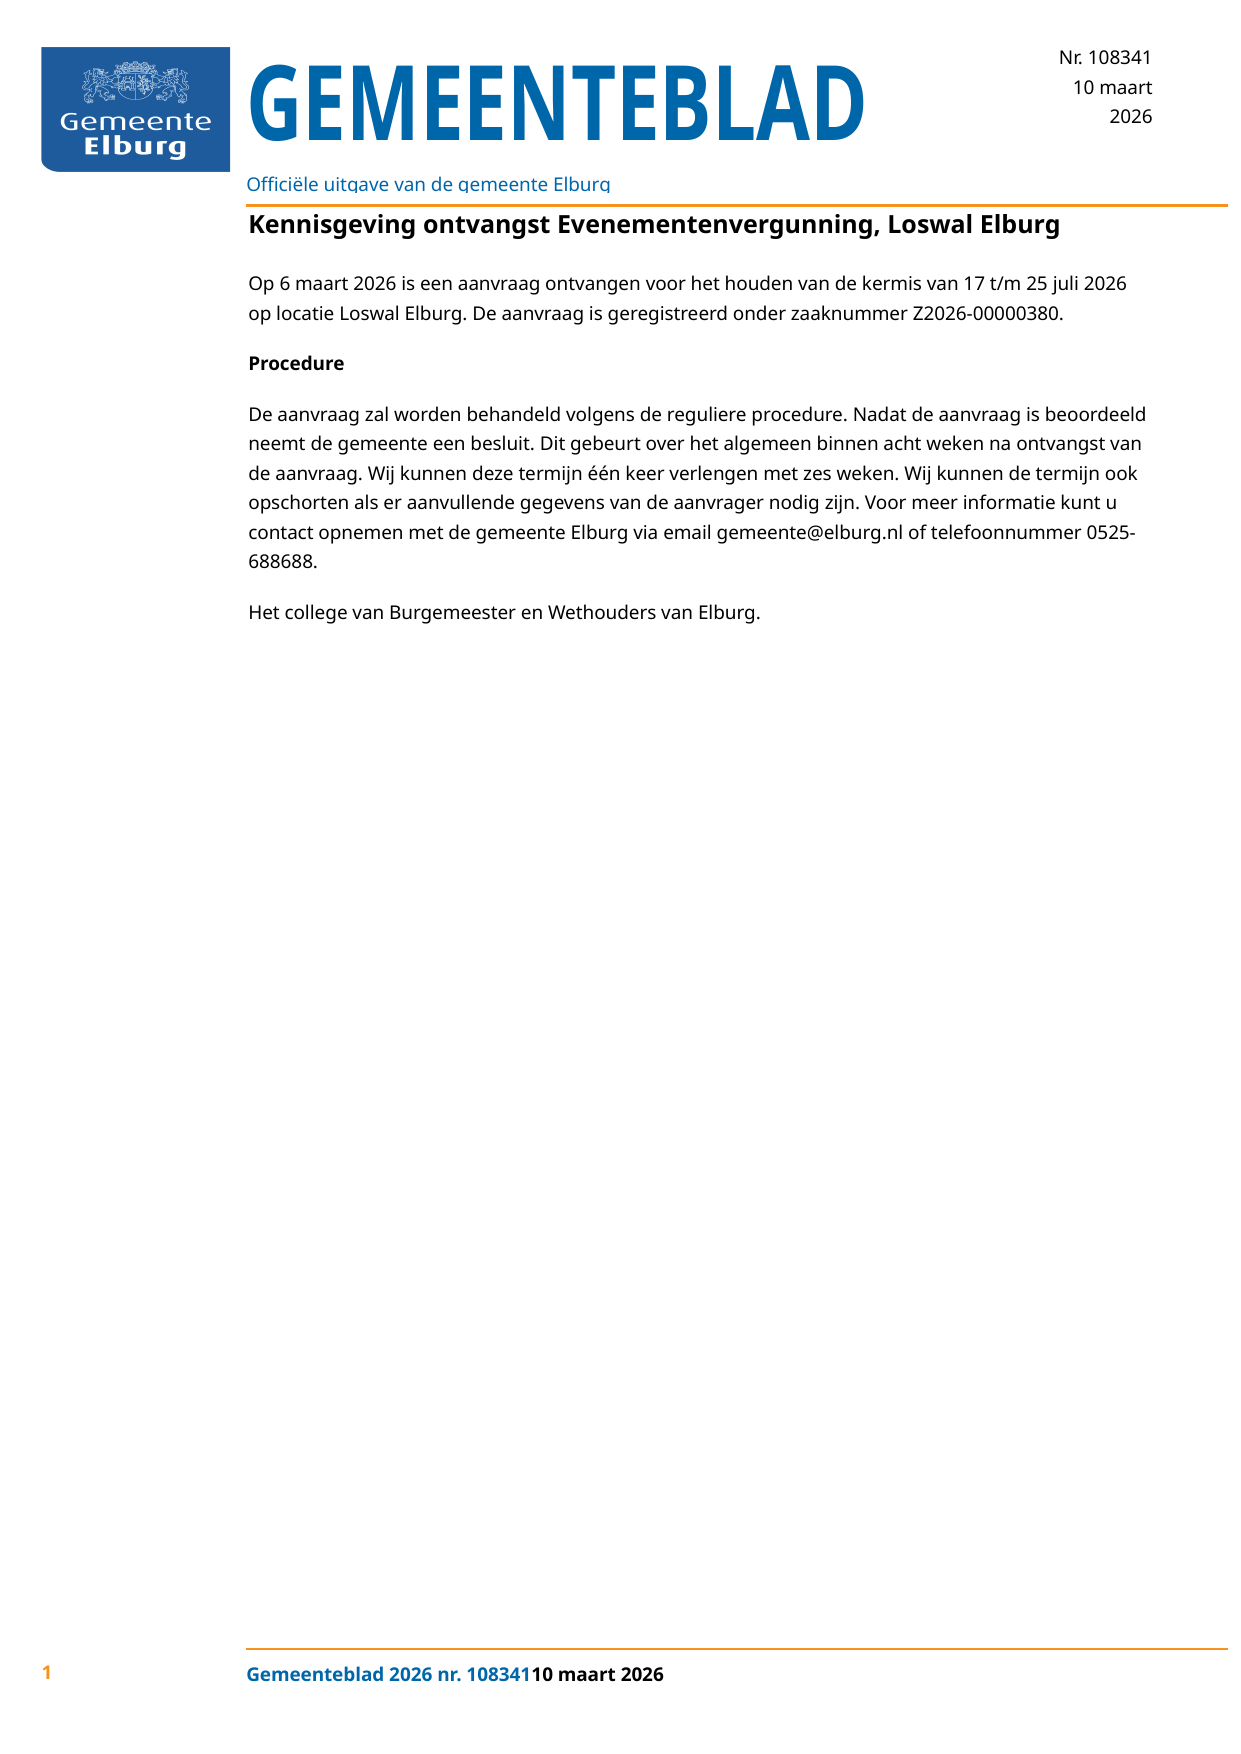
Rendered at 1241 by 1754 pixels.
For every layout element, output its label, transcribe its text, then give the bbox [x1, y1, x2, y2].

text Het college van Burgemeester en Wethouders van Elburg. [248, 599, 1152, 625]
picture [41, 47, 231, 172]
text De aanvraag zal worden behandeld volgens de reguliere procedure. Nadat de aanvraag is beoordeeld neemt de gemeente een besluit. Dit gebeurt over het algemeen binnen acht weken na ontvangst van de aanvraag. Wij kunnen deze termijn één keer verlengen met zes weken. Wij kunnen de termijn ook opschorten als er aanvullende gegevens van de aanvrager nodig zijn. Voor meer informatie kunt u contact opnemen met de gemeente Elburg via email gemeente@elburg.nl of telefoonnummer 0525-688688. [248, 401, 1152, 574]
text Op 6 maart 2026 is een aanvraag ontvangen voor het houden van de kermis van 17 t/m 25 juli 2026 op locatie Loswal Elburg. De aanvraag is geregistreerd onder zaaknummer Z2026-00000380. [248, 270, 1152, 326]
text Procedure [248, 350, 1152, 376]
text Kennisgeving ontvangst Evenementenvergunning, Loswal Elburg [248, 207, 1152, 241]
